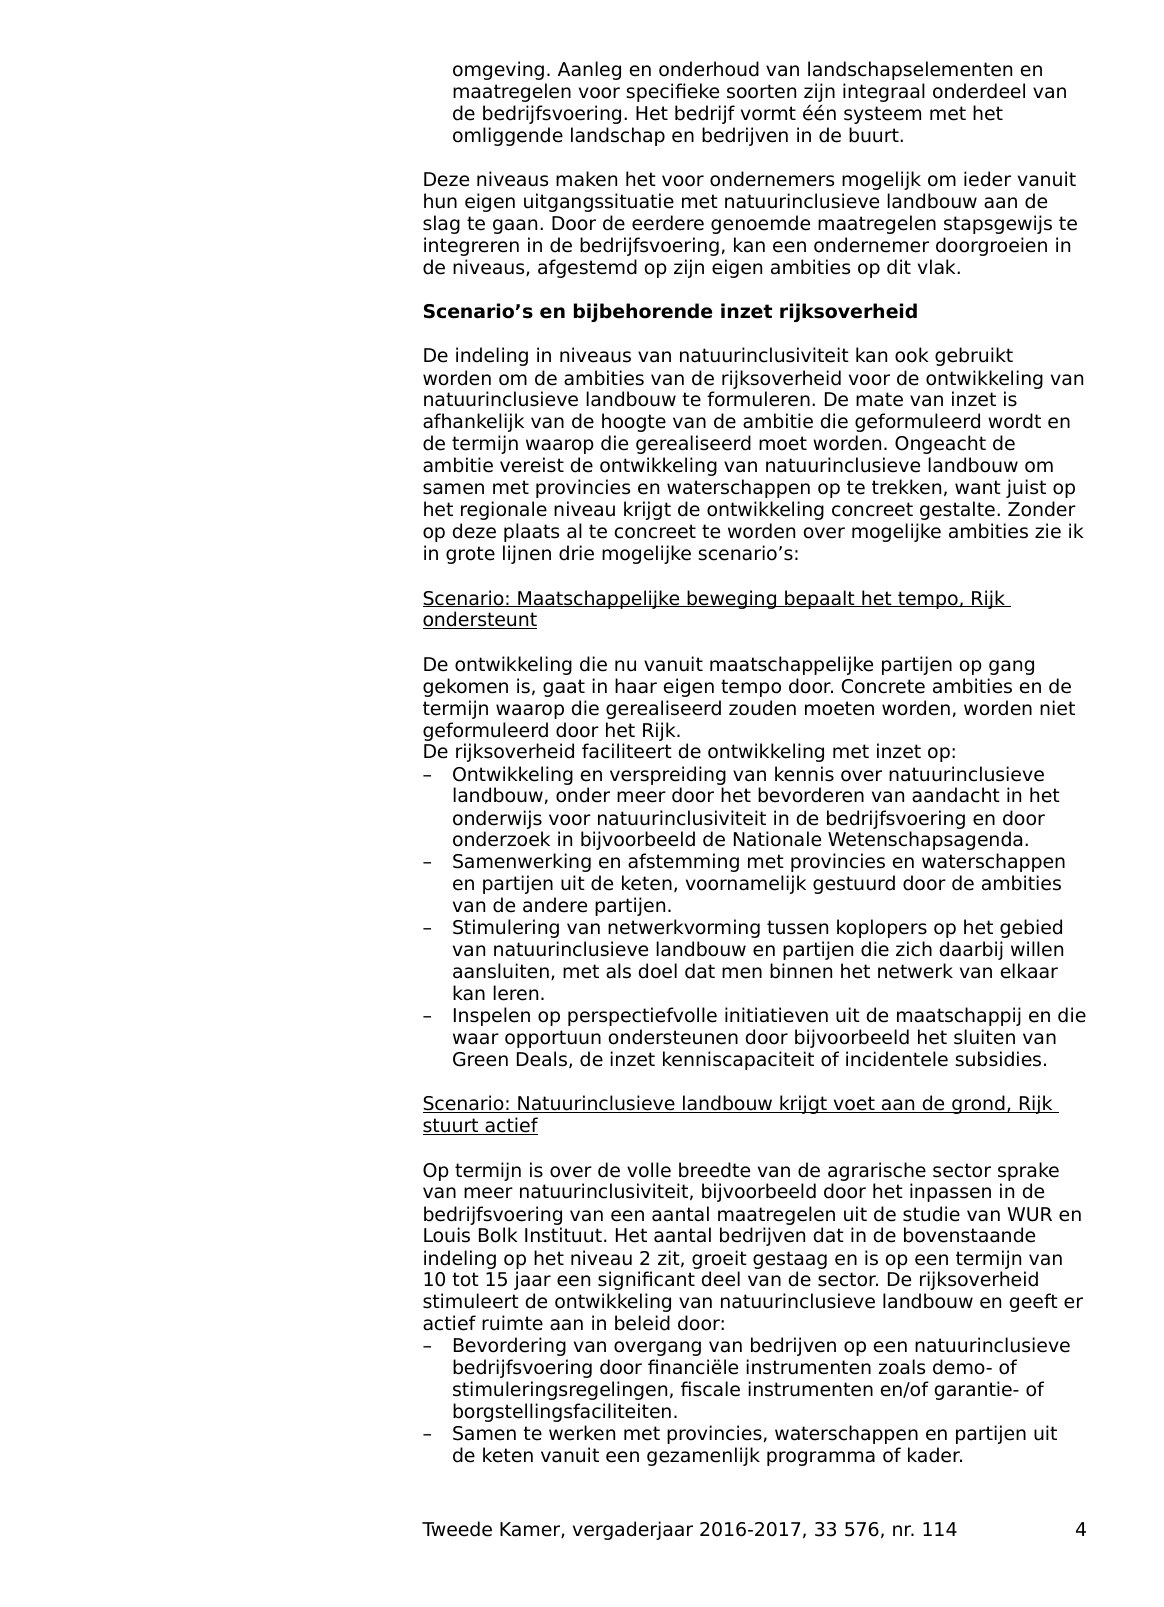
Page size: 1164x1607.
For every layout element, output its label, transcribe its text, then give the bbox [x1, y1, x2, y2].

text – Bevordering van overgang van bedrijven op een natuurinclusieve bedrijfsvoering door financiële instrumenten zoals demo- of stimuleringsregelingen, fiscale instrumenten en/of garantie- of borgstellingsfaciliteiten. [422, 1335, 1087, 1423]
text omgeving. Aanleg en onderhoud van landschapselementen en maatregelen voor specifieke soorten zijn integraal onderdeel van de bedrijfsvoering. Het bedrijf vormt één systeem met het omliggende landschap en bedrijven in de buurt. [422, 59, 1087, 147]
text – Samenwerking en afstemming met provincies en waterschappen en partijen uit de keten, voornamelijk gestuurd door de ambities van de andere partijen. [422, 851, 1087, 917]
text De ontwikkeling die nu vanuit maatschappelijke partijen op gang gekomen is, gaat in haar eigen tempo door. Concrete ambities en de termijn waarop die gerealiseerd zouden moeten worden, worden niet geformuleerd door het Rijk. [422, 653, 1087, 741]
text De indeling in niveaus van natuurinclusiviteit kan ook gebruikt worden om de ambities van de rijksoverheid voor de ontwikkeling van natuurinclusieve landbouw te formuleren. De mate van inzet is afhankelijk van de hoogte van de ambitie die geformuleerd wordt en de termijn waarop die gerealiseerd moet worden. Ongeacht de ambitie vereist de ontwikkeling van natuurinclusieve landbouw om samen met provincies en waterschappen op te trekken, want juist op het regionale niveau krijgt de ontwikkeling concreet gestalte. Zonder op deze plaats al te concreet te worden over mogelijke ambities zie ik in grote lijnen drie mogelijke scenario’s: [422, 345, 1087, 565]
text – Samen te werken met provincies, waterschappen en partijen uit de keten vanuit een gezamenlijk programma of kader. [422, 1423, 1087, 1467]
text – Ontwikkeling en verspreiding van kennis over natuurinclusieve landbouw, onder meer door het bevorderen van aandacht in het onderwijs voor natuurinclusiviteit in de bedrijfsvoering en door onderzoek in bijvoorbeeld de Nationale Wetenschapsagenda. [422, 763, 1087, 851]
subtitle Scenario’s en bijbehorende inzet rijksoverheid [422, 301, 1087, 323]
text – Stimulering van netwerkvorming tussen koplopers op het gebied van natuurinclusieve landbouw en partijen die zich daarbij willen aansluiten, met als doel dat men binnen het netwerk van elkaar kan leren. [422, 917, 1087, 1005]
subtitle Scenario: Maatschappelijke beweging bepaalt het tempo, Rijk ondersteunt [422, 587, 1087, 631]
subtitle Scenario: Natuurinclusieve landbouw krijgt voet aan de grond, Rijk stuurt actief [422, 1093, 1087, 1137]
text Op termijn is over de volle breedte van de agrarische sector sprake van meer natuurinclusiviteit, bijvoorbeeld door het inpassen in de bedrijfsvoering van een aantal maatregelen uit de studie van WUR en Louis Bolk Instituut. Het aantal bedrijven dat in de bovenstaande indeling op het niveau 2 zit, groeit gestaag en is op een termijn van 10 tot 15 jaar een significant deel van de sector. De rijksoverheid stimuleert de ontwikkeling van natuurinclusieve landbouw en geeft er actief ruimte aan in beleid door: [422, 1159, 1087, 1335]
text De rijksoverheid faciliteert de ontwikkeling met inzet op: [422, 741, 1087, 763]
text Deze niveaus maken het voor ondernemers mogelijk om ieder vanuit hun eigen uitgangssituatie met natuurinclusieve landbouw aan de slag te gaan. Door de eerdere genoemde maatregelen stapsgewijs te integreren in de bedrijfsvoering, kan een ondernemer doorgroeien in de niveaus, afgestemd op zijn eigen ambities op dit vlak. [422, 169, 1087, 279]
text – Inspelen op perspectiefvolle initiatieven uit de maatschappij en die waar opportuun ondersteunen door bijvoorbeeld het sluiten van Green Deals, de inzet kenniscapaciteit of incidentele subsidies. [422, 1005, 1087, 1071]
